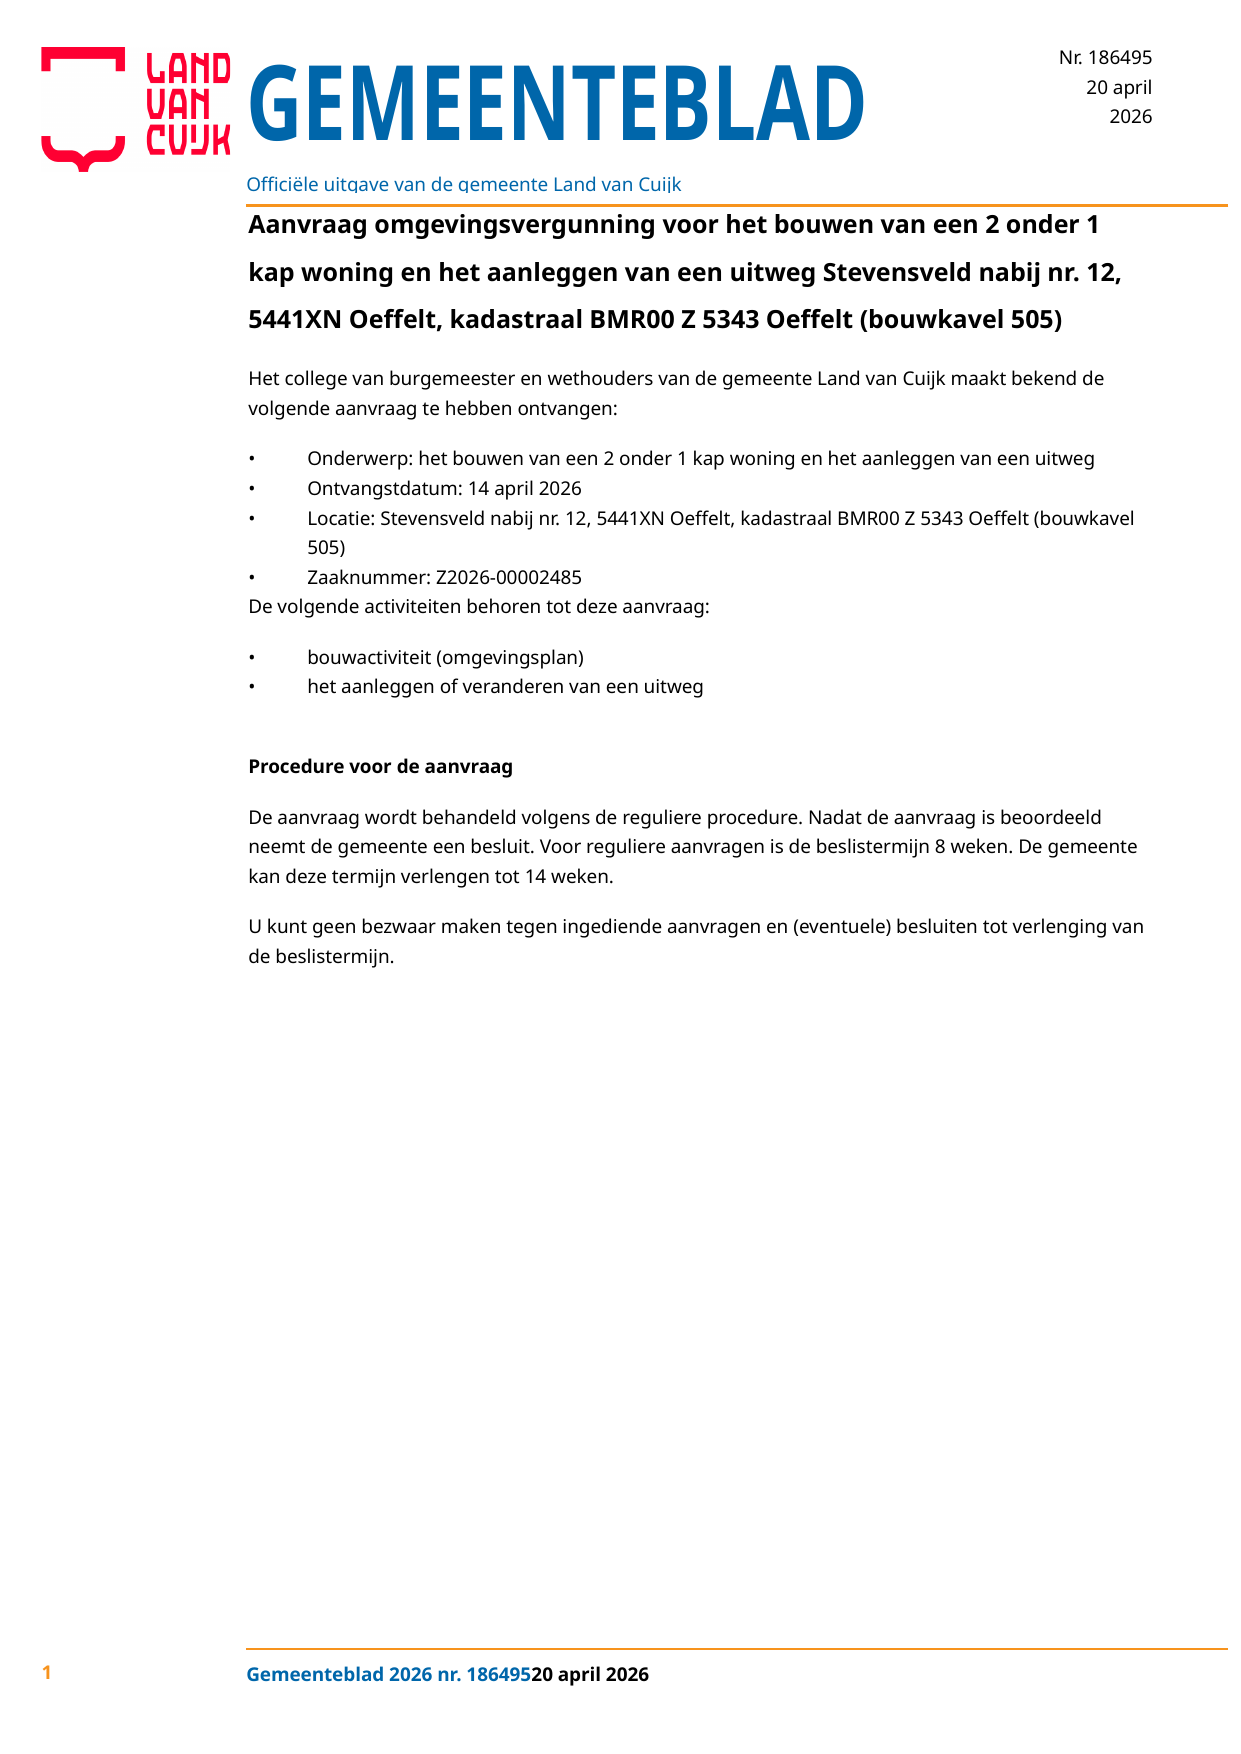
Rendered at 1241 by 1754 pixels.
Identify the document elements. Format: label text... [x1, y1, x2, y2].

list Ontvangstdatum: 14 april 2026 [248, 475, 1152, 501]
list Onderwerp: het bouwen van een 2 onder 1 kap woning en het aanleggen van een uitweg [248, 446, 1152, 471]
text Aanvraag omgevingsvergunning voor het bouwen van een 2 onder 1 kap woning en het aanleggen van een uitweg Stevensveld nabij nr. 12, 5441XN Oeffelt, kadastraal BMR00 Z 5343 Oeffelt (bouwkavel 505) [248, 207, 1152, 336]
text U kunt geen bezwaar maken tegen ingediende aanvragen en (eventuele) besluiten tot verlenging van de beslistermijn. [248, 913, 1152, 969]
text De aanvraag wordt behandeld volgens de reguliere procedure. Nadat de aanvraag is beoordeeld neemt de gemeente een besluit. Voor reguliere aanvragen is de beslistermijn 8 weken. De gemeente kan deze termijn verlengen tot 14 weken. [248, 804, 1152, 889]
text Procedure voor de aanvraag [248, 753, 1152, 779]
text De volgende activiteiten behoren tot deze aanvraag: [248, 593, 1152, 619]
list bouwactiviteit (omgevingsplan) [248, 644, 1152, 669]
text Het college van burgemeester en wethouders van de gemeente Land van Cuijk maakt bekend de volgende aanvraag te hebben ontvangen: [248, 366, 1152, 421]
list het aanleggen of veranderen van een uitweg [248, 673, 1152, 699]
list Zaaknummer: Z2026-00002485 [248, 564, 1152, 589]
picture [41, 47, 231, 172]
list Locatie: Stevensveld nabij nr. 12, 5441XN Oeffelt, kadastraal BMR00 Z 5343 Oeffelt (bouwkavel 505) [248, 505, 1152, 560]
